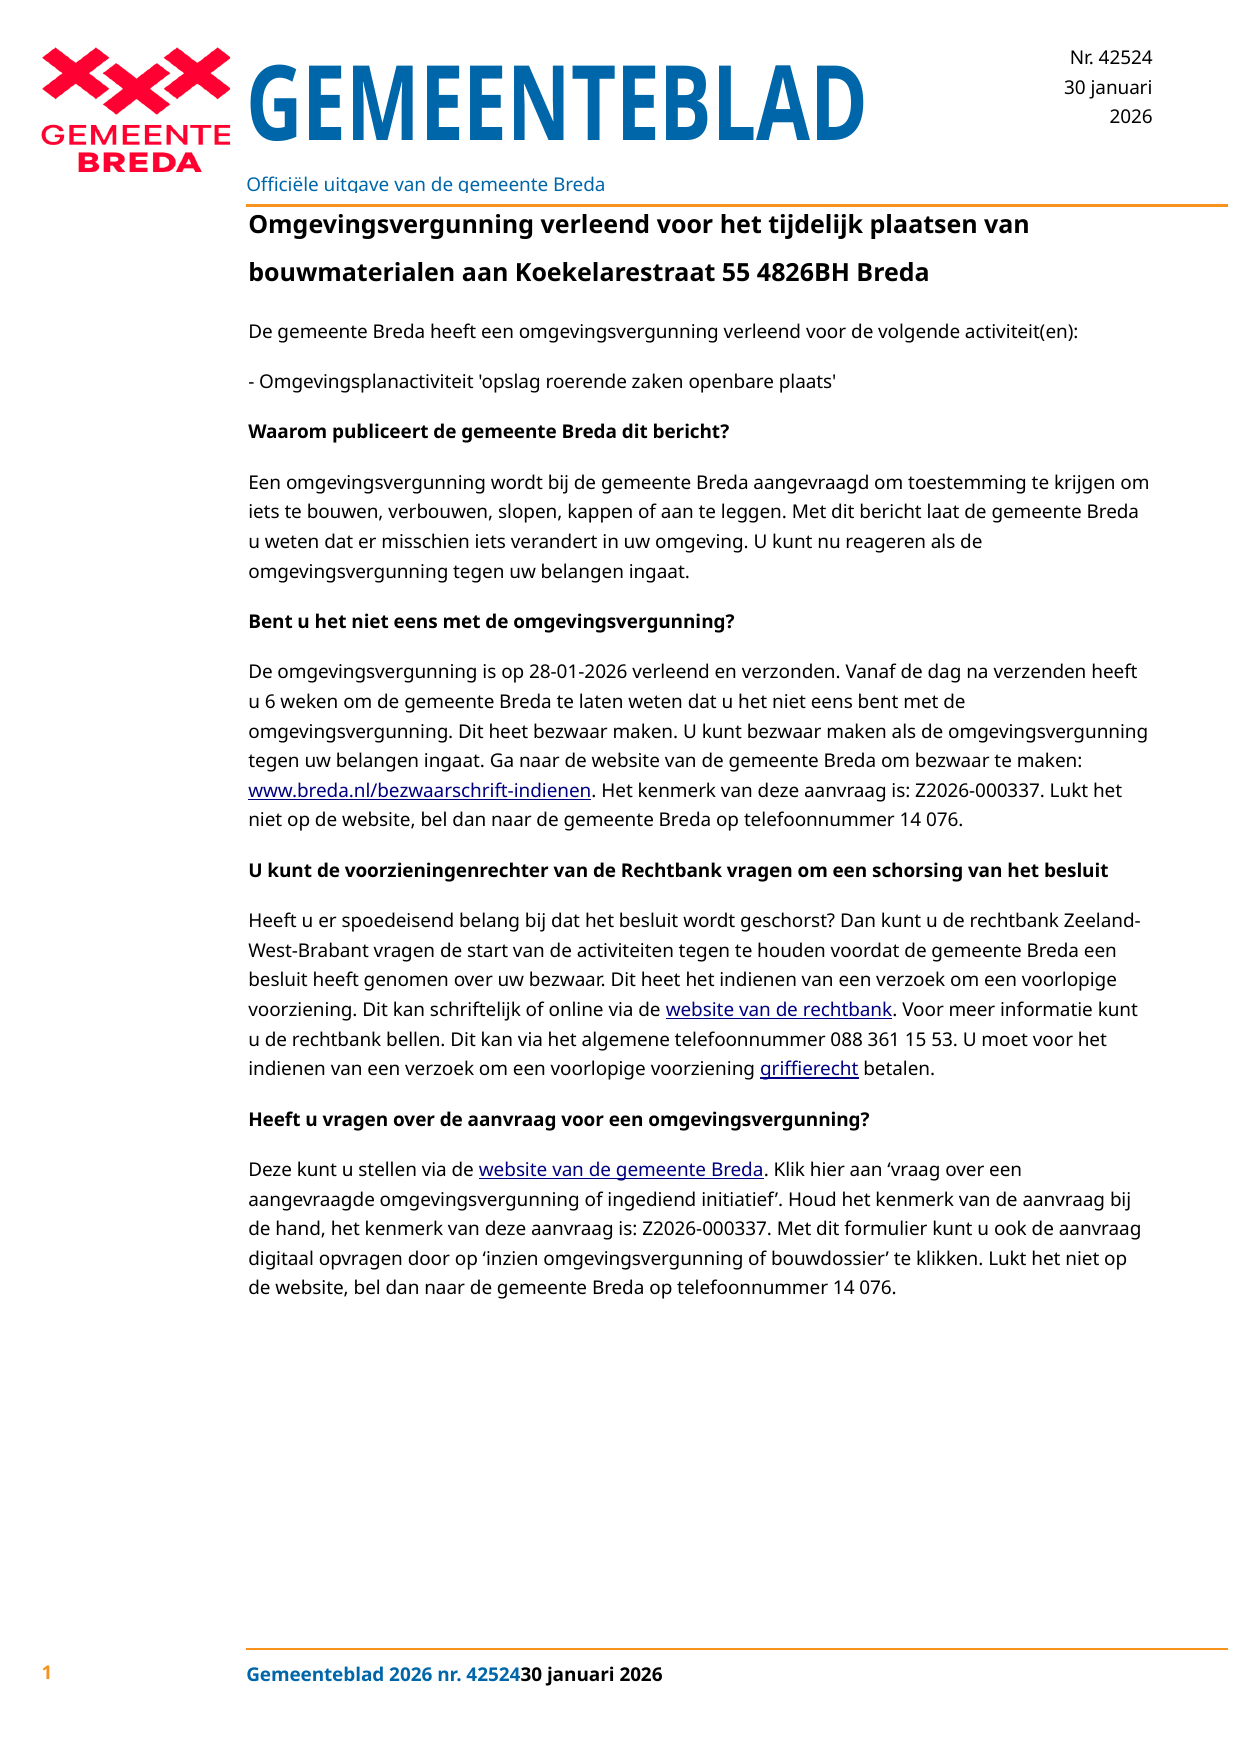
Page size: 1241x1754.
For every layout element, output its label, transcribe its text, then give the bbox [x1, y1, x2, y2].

text Waarom publiceert de gemeente Breda dit bericht? [248, 419, 1152, 444]
text Heeft u vragen over de aanvraag voor een omgevingsvergunning? [248, 1106, 1152, 1132]
text Een omgevingsvergunning wordt bij de gemeente Breda aangevraagd om toestemming te krijgen om iets te bouwen, verbouwen, slopen, kappen of aan te leggen. Met dit bericht laat de gemeente Breda u weten dat er misschien iets verandert in uw omgeving. U kunt nu reageren als de omgevingsvergunning tegen uw belangen ingaat. [248, 469, 1152, 584]
text U kunt de voorzieningenrechter van de Rechtbank vragen om een schorsing van het besluit [248, 857, 1152, 883]
text Bent u het niet eens met de omgevingsvergunning? [248, 608, 1152, 634]
text Heeft u er spoedeisend belang bij dat het besluit wordt geschorst? Dan kunt u de rechtbank Zeeland-West-Brabant vragen de start van de activiteiten tegen te houden voordat de gemeente Breda een besluit heeft genomen over uw bezwaar. Dit heet het indienen van een verzoek om een voorlopige voorziening. Dit kan schriftelijk of online via de website van de rechtbank. Voor meer informatie kunt u de rechtbank bellen. Dit kan via het algemene telefoonnummer 088 361 15 53. U moet voor het indienen van een verzoek om een voorlopige voorziening griffierecht betalen. [248, 907, 1152, 1081]
text Deze kunt u stellen via de website van de gemeente Breda. Klik hier aan ‘vraag over een aangevraagde omgevingsvergunning of ingediend initiatief’. Houd het kenmerk van de aanvraag bij de hand, het kenmerk van deze aanvraag is: Z2026-000337. Met dit formulier kunt u ook de aanvraag digitaal opvragen door op ‘inzien omgevingsvergunning of bouwdossier’ te klikken. Lukt het niet op de website, bel dan naar de gemeente Breda op telefoonnummer 14 076. [248, 1156, 1152, 1300]
text - Omgevingsplanactiviteit 'opslag roerende zaken openbare plaats' [248, 368, 1152, 394]
text Omgevingsvergunning verleend voor het tijdelijk plaatsen van bouwmaterialen aan Koekelarestraat 55 4826BH Breda [248, 207, 1152, 288]
text De gemeente Breda heeft een omgevingsvergunning verleend voor de volgende activiteit(en): [248, 318, 1152, 344]
text De omgevingsvergunning is op 28-01-2026 verleend en verzonden. Vanaf de dag na verzenden heeft u 6 weken om de gemeente Breda te laten weten dat u het niet eens bent met de omgevingsvergunning. Dit heet bezwaar maken. U kunt bezwaar maken als de omgevingsvergunning tegen uw belangen ingaat. Ga naar de website van de gemeente Breda om bezwaar te maken: www.breda.nl/bezwaarschrift-indienen. Het kenmerk van deze aanvraag is: Z2026-000337. Lukt het niet op de website, bel dan naar de gemeente Breda op telefoonnummer 14 076. [248, 659, 1152, 832]
picture [41, 47, 231, 172]
